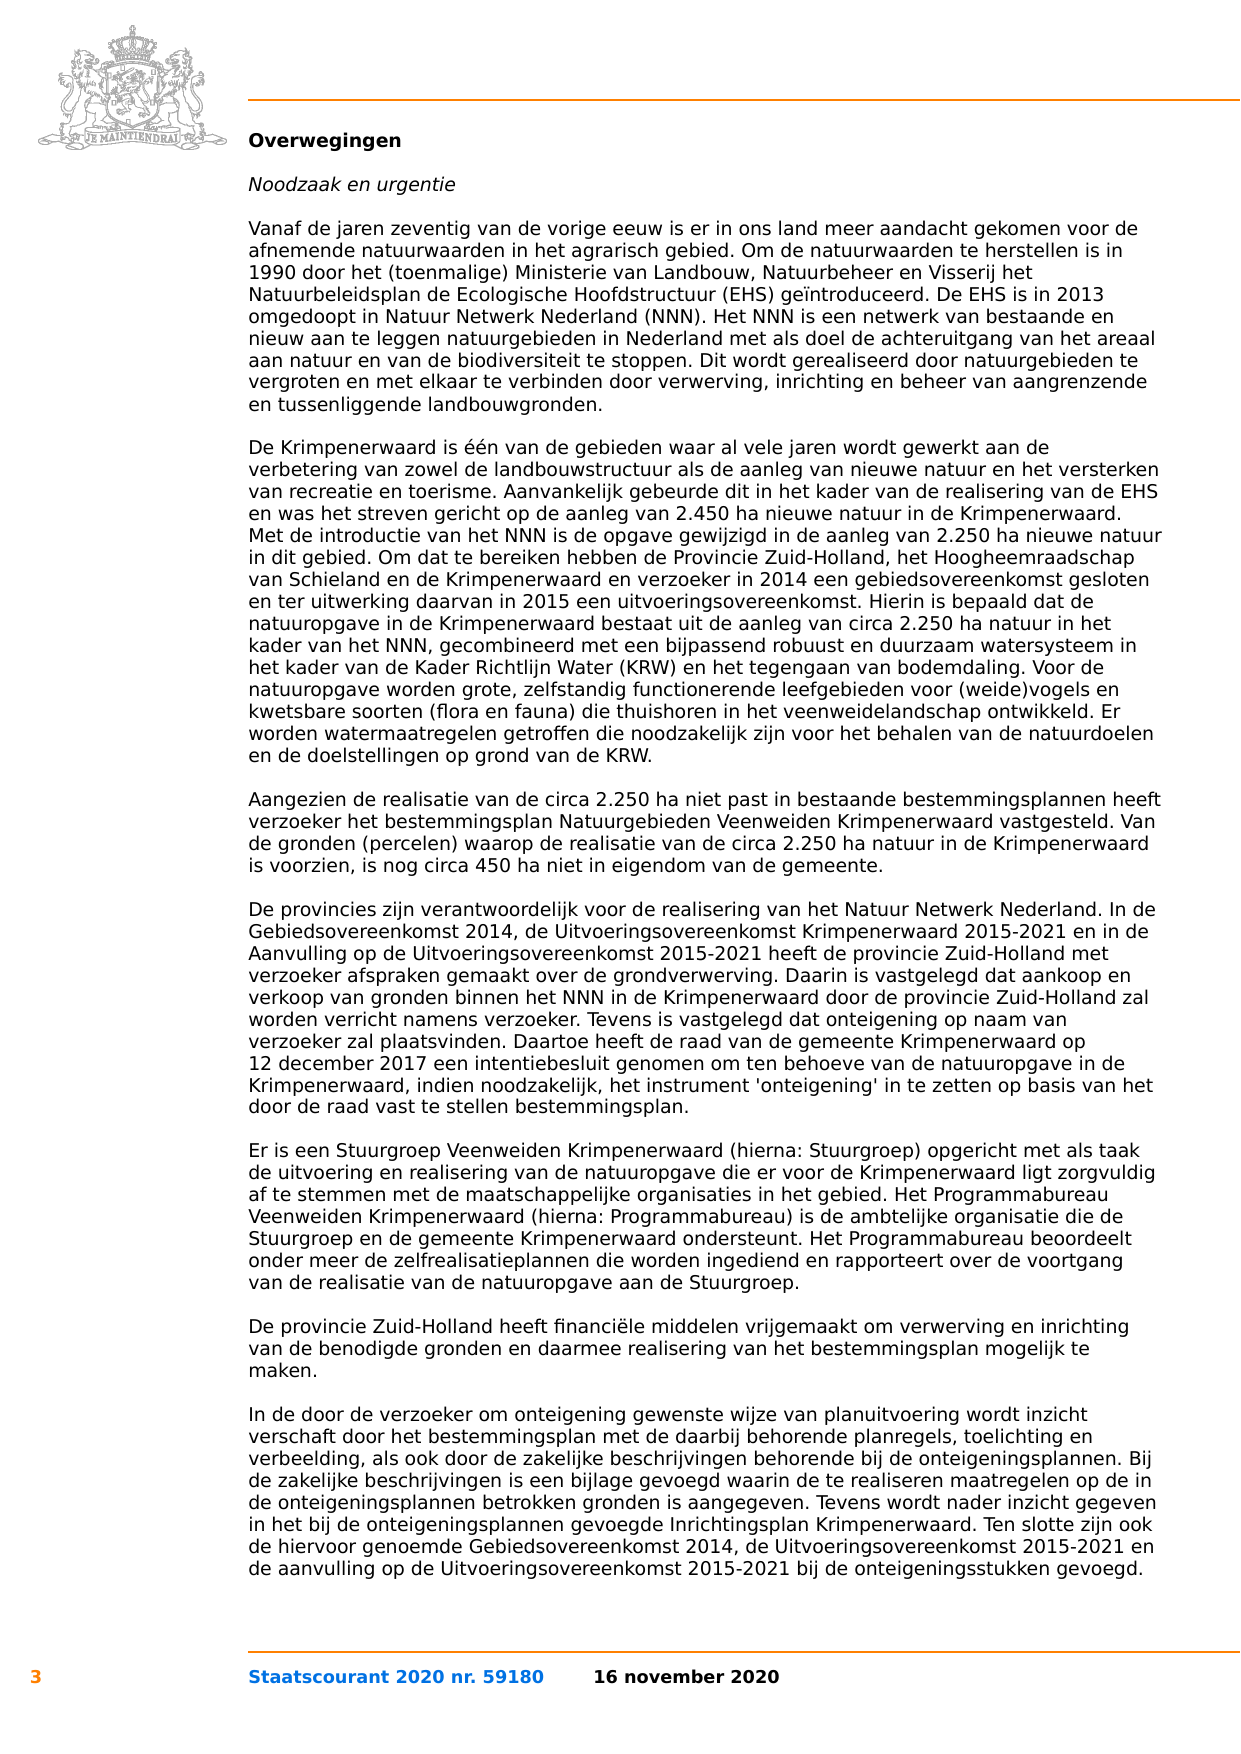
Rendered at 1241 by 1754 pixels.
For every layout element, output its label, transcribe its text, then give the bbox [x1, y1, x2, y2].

text De provincies zijn verantwoordelijk voor de realisering van het Natuur Netwerk Nederland. In de Gebiedsovereenkomst 2014, de Uitvoeringsovereenkomst Krimpenerwaard 2015-2021 en in de Aanvulling op de Uitvoeringsovereenkomst 2015-2021 heeft de provincie Zuid-Holland met verzoeker afspraken gemaakt over de grondverwerving. Daarin is vastgelegd dat aankoop en verkoop van gronden binnen het NNN in de Krimpenerwaard door de provincie Zuid-Holland zal worden verricht namens verzoeker. Tevens is vastgelegd dat onteigening op naam van verzoeker zal plaatsvinden. Daartoe heeft de raad van de gemeente Krimpenerwaard op 12 december 2017 een intentiebesluit genomen om ten behoeve van de natuuropgave in de Krimpenerwaard, indien noodzakelijk, het instrument 'onteigening' in te zetten op basis van het door de raad vast te stellen bestemmingsplan. [248, 899, 1163, 1118]
text De Krimpenerwaard is één van de gebieden waar al vele jaren wordt gewerkt aan de verbetering van zowel de landbouwstructuur als de aanleg van nieuwe natuur en het versterken van recreatie en toerisme. Aanvankelijk gebeurde dit in het kader van de realisering van de EHS en was het streven gericht op de aanleg van 2.450 ha nieuwe natuur in de Krimpenerwaard. Met de introductie van het NNN is de opgave gewijzigd in de aanleg van 2.250 ha nieuwe natuur in dit gebied. Om dat te bereiken hebben de Provincie Zuid-Holland, het Hoogheemraadschap van Schieland en de Krimpenerwaard en verzoeker in 2014 een gebiedsovereenkomst gesloten en ter uitwerking daarvan in 2015 een uitvoeringsovereenkomst. Hierin is bepaald dat de natuuropgave in de Krimpenerwaard bestaat uit de aanleg van circa 2.250 ha natuur in het kader van het NNN, gecombineerd met een bijpassend robuust en duurzaam watersysteem in het kader van de Kader Richtlijn Water (KRW) en het tegengaan van bodemdaling. Voor de natuuropgave worden grote, zelfstandig functionerende leefgebieden voor (weide)vogels en kwetsbare soorten (flora en fauna) die thuishoren in het veenweidelandschap ontwikkeld. Er worden watermaatregelen getroffen die noodzakelijk zijn voor het behalen van de natuurdoelen en de doelstellingen op grond van de KRW. [248, 437, 1163, 767]
subtitle Noodzaak en urgentie [248, 174, 1163, 196]
text Aangezien de realisatie van de circa 2.250 ha niet past in bestaande bestemmingsplannen heeft verzoeker het bestemmingsplan Natuurgebieden Veenweiden Krimpenerwaard vastgesteld. Van de gronden (percelen) waarop de realisatie van de circa 2.250 ha natuur in de Krimpenerwaard is voorzien, is nog circa 450 ha niet in eigendom van de gemeente. [248, 789, 1163, 877]
text In de door de verzoeker om onteigening gewenste wijze van planuitvoering wordt inzicht verschaft door het bestemmingsplan met de daarbij behorende planregels, toelichting en verbeelding, als ook door de zakelijke beschrijvingen behorende bij de onteigeningsplannen. Bij de zakelijke beschrijvingen is een bijlage gevoegd waarin de te realiseren maatregelen op de in de onteigeningsplannen betrokken gronden is aangegeven. Tevens wordt nader inzicht gegeven in het bij de onteigeningsplannen gevoegde Inrichtingsplan Krimpenerwaard. Ten slotte zijn ook de hiervoor genoemde Gebiedsovereenkomst 2014, de Uitvoeringsovereenkomst 2015-2021 en de aanvulling op de Uitvoeringsovereenkomst 2015-2021 bij de onteigeningsstukken gevoegd. [248, 1404, 1163, 1580]
picture [38, 25, 227, 150]
text Vanaf de jaren zeventig van de vorige eeuw is er in ons land meer aandacht gekomen voor de afnemende natuurwaarden in het agrarisch gebied. Om de natuurwaarden te herstellen is in 1990 door het (toenmalige) Ministerie van Landbouw, Natuurbeheer en Visserij het Natuurbeleidsplan de Ecologische Hoofdstructuur (EHS) geïntroduceerd. De EHS is in 2013 omgedoopt in Natuur Netwerk Nederland (NNN). Het NNN is een netwerk van bestaande en nieuw aan te leggen natuurgebieden in Nederland met als doel de achteruitgang van het areaal aan natuur en van de biodiversiteit te stoppen. Dit wordt gerealiseerd door natuurgebieden te vergroten en met elkaar te verbinden door verwerving, inrichting en beheer van aangrenzende en tussenliggende landbouwgronden. [248, 218, 1163, 415]
text Er is een Stuurgroep Veenweiden Krimpenerwaard (hierna: Stuurgroep) opgericht met als taak de uitvoering en realisering van de natuuropgave die er voor de Krimpenerwaard ligt zorgvuldig af te stemmen met de maatschappelijke organisaties in het gebied. Het Programmabureau Veenweiden Krimpenerwaard (hierna: Programmabureau) is de ambtelijke organisatie die de Stuurgroep en de gemeente Krimpenerwaard ondersteunt. Het Programmabureau beoordeelt onder meer de zelfrealisatieplannen die worden ingediend en rapporteert over de voortgang van de realisatie van de natuuropgave aan de Stuurgroep. [248, 1140, 1163, 1294]
subtitle Overwegingen [248, 130, 1163, 152]
text De provincie Zuid-Holland heeft financiële middelen vrijgemaakt om verwerving en inrichting van de benodigde gronden en daarmee realisering van het bestemmingsplan mogelijk te maken. [248, 1316, 1163, 1382]
